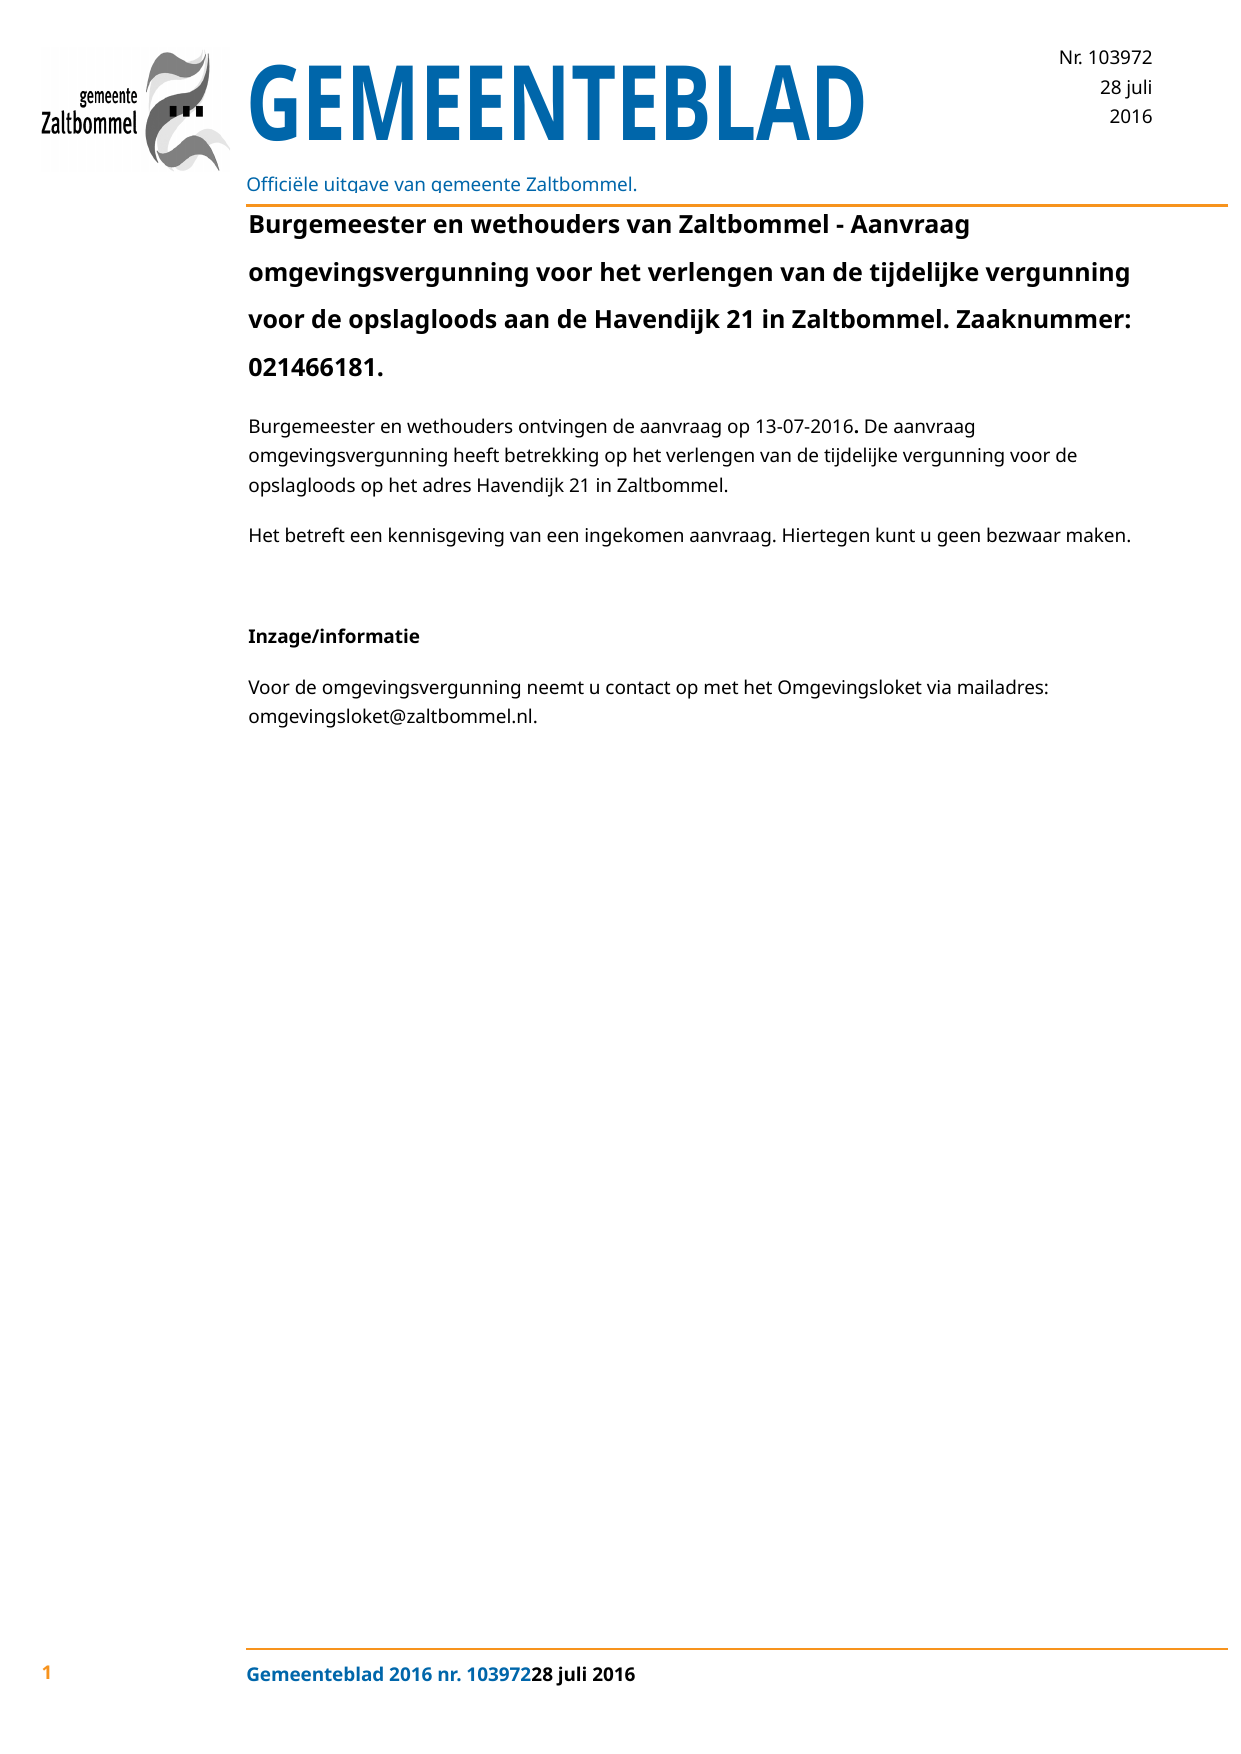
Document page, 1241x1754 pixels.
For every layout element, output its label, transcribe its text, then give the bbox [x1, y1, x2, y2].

text Burgemeester en wethouders van Zaltbommel - Aanvraag omgevingsvergunning voor het verlengen van de tijdelijke vergunning voor de opslagloods aan de Havendijk 21 in Zaltbommel. Zaaknummer: 021466181. [248, 207, 1152, 384]
text Het betreft een kennisgeving van een ingekomen aanvraag. Hiertegen kunt u geen bezwaar maken. [248, 523, 1152, 548]
text Voor de omgevingsvergunning neemt u contact op met het Omgevingsloket via mailadres: omgevingsloket@zaltbommel.nl. [248, 674, 1152, 729]
text Inzage/informatie [248, 623, 1152, 649]
picture [41, 47, 231, 172]
text Burgemeester en wethouders ontvingen de aanvraag op 13-07-2016. De aanvraag omgevingsvergunning heeft betrekking op het verlengen van de tijdelijke vergunning voor de opslagloods op het adres Havendijk 21 in Zaltbommel. [248, 413, 1152, 498]
